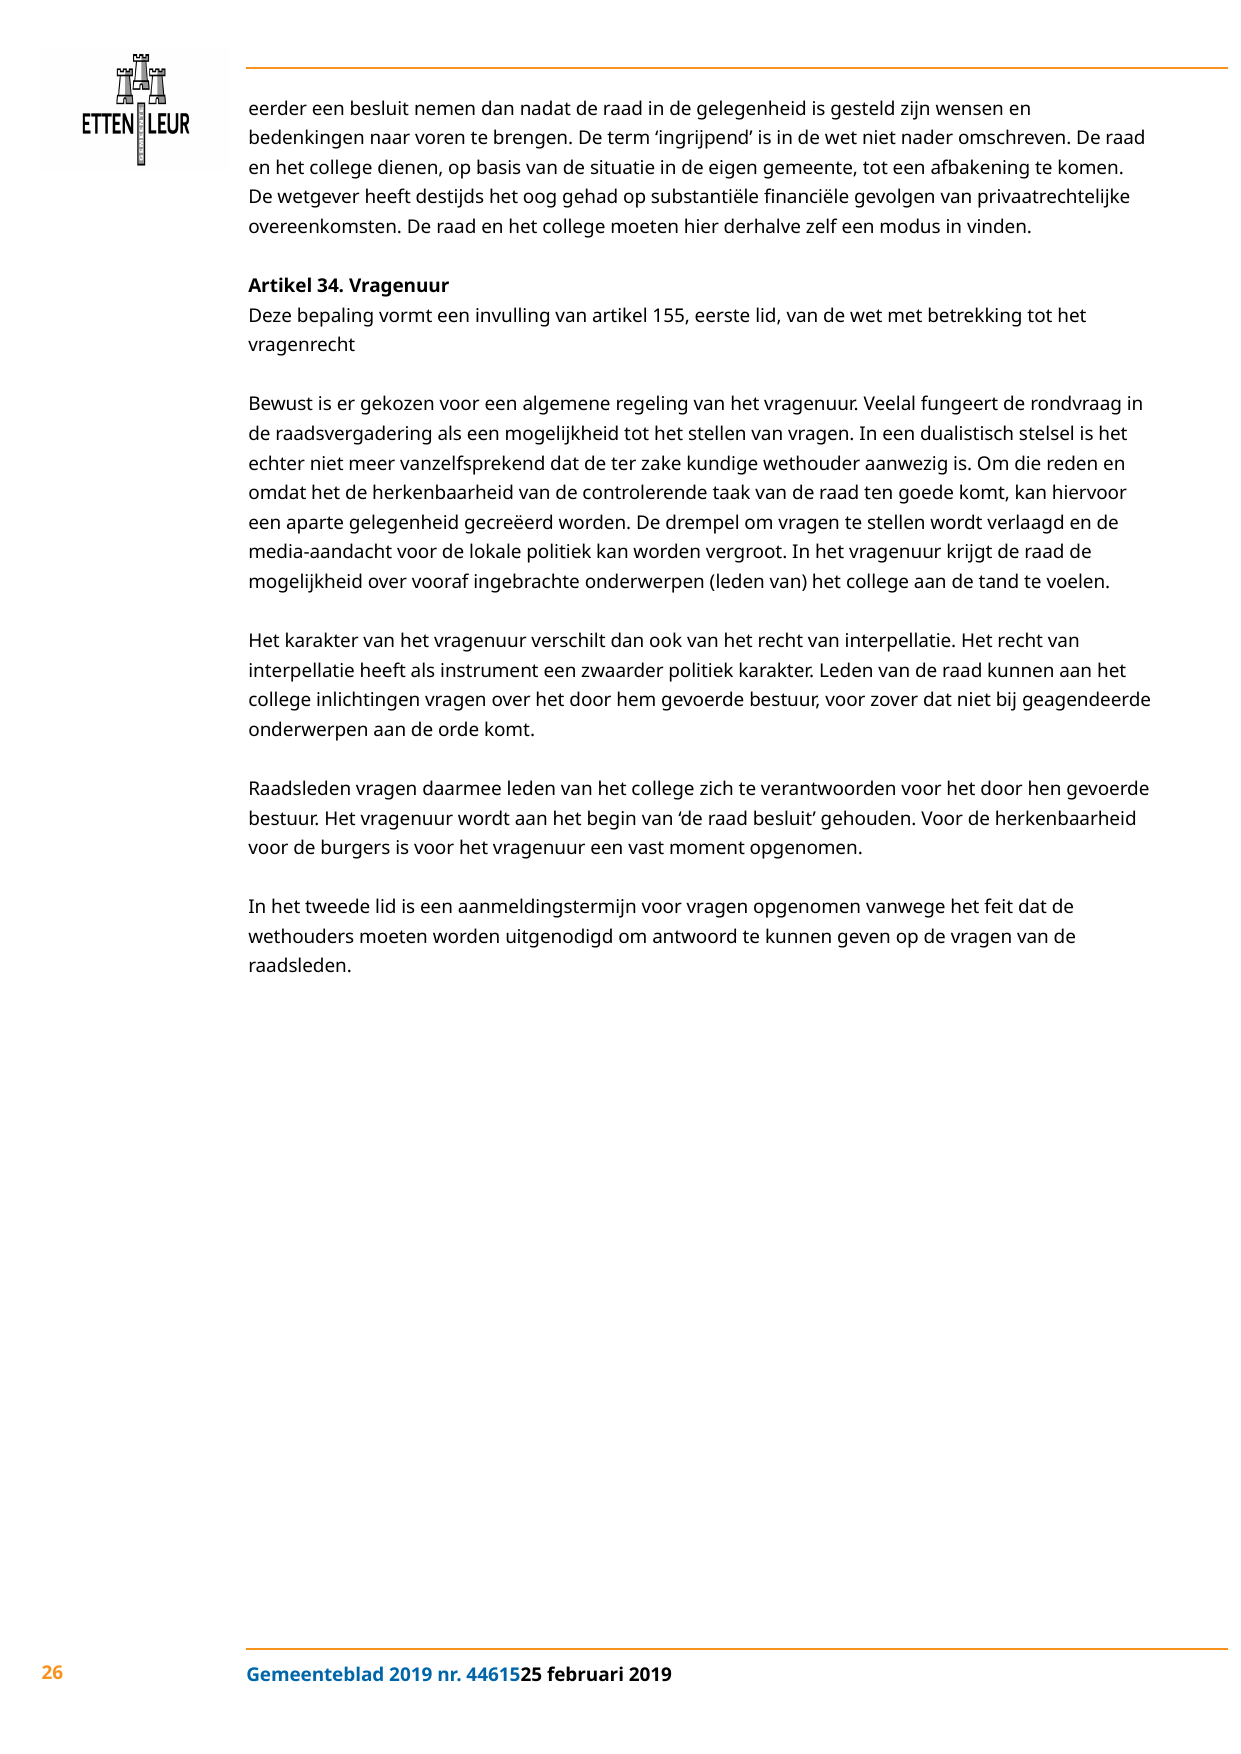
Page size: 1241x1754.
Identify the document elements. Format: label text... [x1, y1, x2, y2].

text Artikel 34. Vragenuur [248, 272, 1152, 298]
text eerder een besluit nemen dan nadat de raad in de gelegenheid is gesteld zijn wensen en bedenkingen naar voren te brengen. De term ‘ingrijpend’ is in de wet niet nader omschreven. De raad en het college dienen, op basis van de situatie in de eigen gemeente, tot een afbakening te komen. De wetgever heeft destijds het oog gehad op substantiële financiële gevolgen van privaatrechtelijke overeenkomsten. De raad en het college moeten hier derhalve zelf een modus in vinden. [248, 95, 1152, 239]
text Bewust is er gekozen voor een algemene regeling van het vragenuur. Veelal fungeert de rondvraag in de raadsvergadering als een mogelijkheid tot het stellen van vragen. In een dualistisch stelsel is het echter niet meer vanzelfsprekend dat de ter zake kundige wethouder aanwezig is. Om die reden en omdat het de herkenbaarheid van de controlerende taak van de raad ten goede komt, kan hiervoor een aparte gelegenheid gecreëerd worden. De drempel om vragen te stellen wordt verlaagd en de media-aandacht voor de lokale politiek kan worden vergroot. In het vragenuur krijgt de raad de mogelijkheid over vooraf ingebrachte onderwerpen (leden van) het college aan de tand te voelen. [248, 391, 1152, 594]
text In het tweede lid is een aanmeldingstermijn voor vragen opgenomen vanwege het feit dat de wethouders moeten worden uitgenodigd om antwoord te kunnen geven op de vragen van de raadsleden. [248, 893, 1152, 978]
text Het karakter van het vragenuur verschilt dan ook van het recht van interpellatie. Het recht van interpellatie heeft als instrument een zwaarder politiek karakter. Leden van de raad kunnen aan het college inlichtingen vragen over het door hem gevoerde bestuur, voor zover dat niet bij geagendeerde onderwerpen aan de orde komt. [248, 627, 1152, 742]
text Raadsleden vragen daarmee leden van het college zich te verantwoorden voor het door hen gevoerde bestuur. Het vragenuur wordt aan het begin van ‘de raad besluit’ gehouden. Voor de herkenbaarheid voor de burgers is voor het vragenuur een vast moment opgenomen. [248, 775, 1152, 860]
picture [41, 47, 231, 172]
text Deze bepaling vormt een invulling van artikel 155, eerste lid, van de wet met betrekking tot het vragenrecht [248, 302, 1152, 357]
